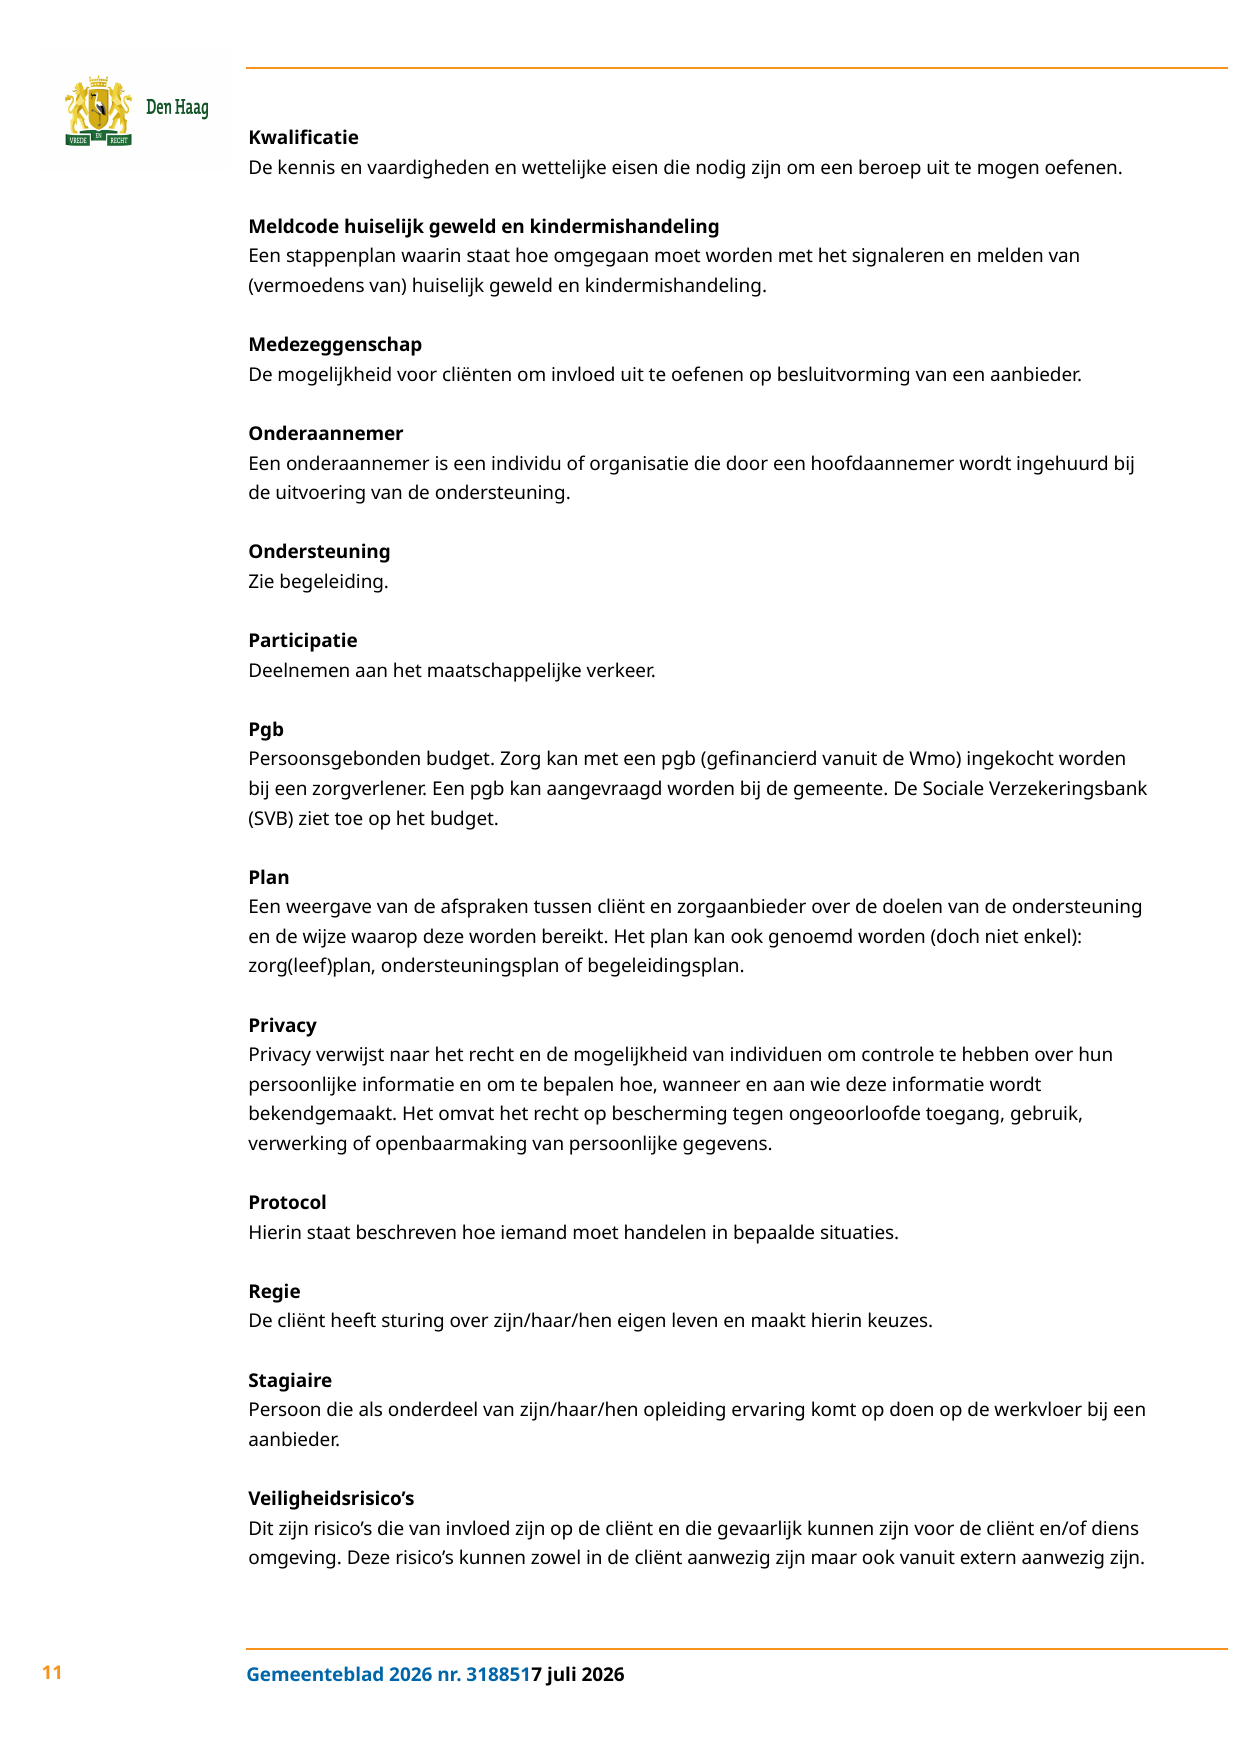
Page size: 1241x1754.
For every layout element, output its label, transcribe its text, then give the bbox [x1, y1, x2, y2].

text Deelnemen aan het maatschappelijke verkeer. [248, 657, 1152, 683]
text Een weergave van de afspraken tussen cliënt en zorgaanbieder over de doelen van de ondersteuning en de wijze waarop deze worden bereikt. Het plan kan ook genoemd worden (doch niet enkel): zorg(leef)plan, ondersteuningsplan of begeleidingsplan. [248, 893, 1152, 978]
text Onderaannemer [248, 420, 1152, 446]
text Stagiaire [248, 1367, 1152, 1393]
text Participatie [248, 627, 1152, 653]
text Protocol [248, 1189, 1152, 1215]
text Veiligheidsrisico’s [248, 1485, 1152, 1511]
text De cliënt heeft sturing over zijn/haar/hen eigen leven en maakt hierin keuzes. [248, 1308, 1152, 1333]
text De mogelijkheid voor cliënten om invloed uit te oefenen op besluitvorming van een aanbieder. [248, 361, 1152, 387]
text Meldcode huiselijk geweld en kindermishandeling [248, 213, 1152, 239]
text Plan [248, 864, 1152, 890]
text Persoon die als onderdeel van zijn/haar/hen opleiding ervaring komt op doen op de werkvloer bij een aanbieder. [248, 1396, 1152, 1452]
text Ondersteuning [248, 538, 1152, 564]
text Privacy [248, 1012, 1152, 1038]
text De kennis en vaardigheden en wettelijke eisen die nodig zijn om een beroep uit te mogen oefenen. [248, 154, 1152, 180]
text Hierin staat beschreven hoe iemand moet handelen in bepaalde situaties. [248, 1219, 1152, 1245]
text Een stappenplan waarin staat hoe omgegaan moet worden met het signaleren en melden van (vermoedens van) huiselijk geweld en kindermishandeling. [248, 243, 1152, 298]
text Een onderaannemer is een individu of organisatie die door een hoofdaannemer wordt ingehuurd bij de uitvoering van de ondersteuning. [248, 450, 1152, 505]
text Privacy verwijst naar het recht en de mogelijkheid van individuen om controle te hebben over hun persoonlijke informatie en om te bepalen hoe, wanneer en aan wie deze informatie wordt bekendgemaakt. Het omvat het recht op bescherming tegen ongeoorloofde toegang, gebruik, verwerking of openbaarmaking van persoonlijke gegevens. [248, 1041, 1152, 1156]
text Pgb [248, 716, 1152, 742]
text Dit zijn risico’s die van invloed zijn op de cliënt en die gevaarlijk kunnen zijn voor de cliënt en/of diens omgeving. Deze risico’s kunnen zowel in de cliënt aanwezig zijn maar ook vanuit extern aanwezig zijn. [248, 1515, 1152, 1570]
picture [41, 47, 231, 172]
text Persoonsgebonden budget. Zorg kan met een pgb (gefinancierd vanuit de Wmo) ingekocht worden bij een zorgverlener. Een pgb kan aangevraagd worden bij de gemeente. De Sociale Verzekeringsbank (SVB) ziet toe op het budget. [248, 746, 1152, 831]
text Kwalificatie [248, 124, 1152, 150]
text Zie begeleiding. [248, 568, 1152, 594]
text Regie [248, 1278, 1152, 1304]
text Medezeggenschap [248, 331, 1152, 357]
